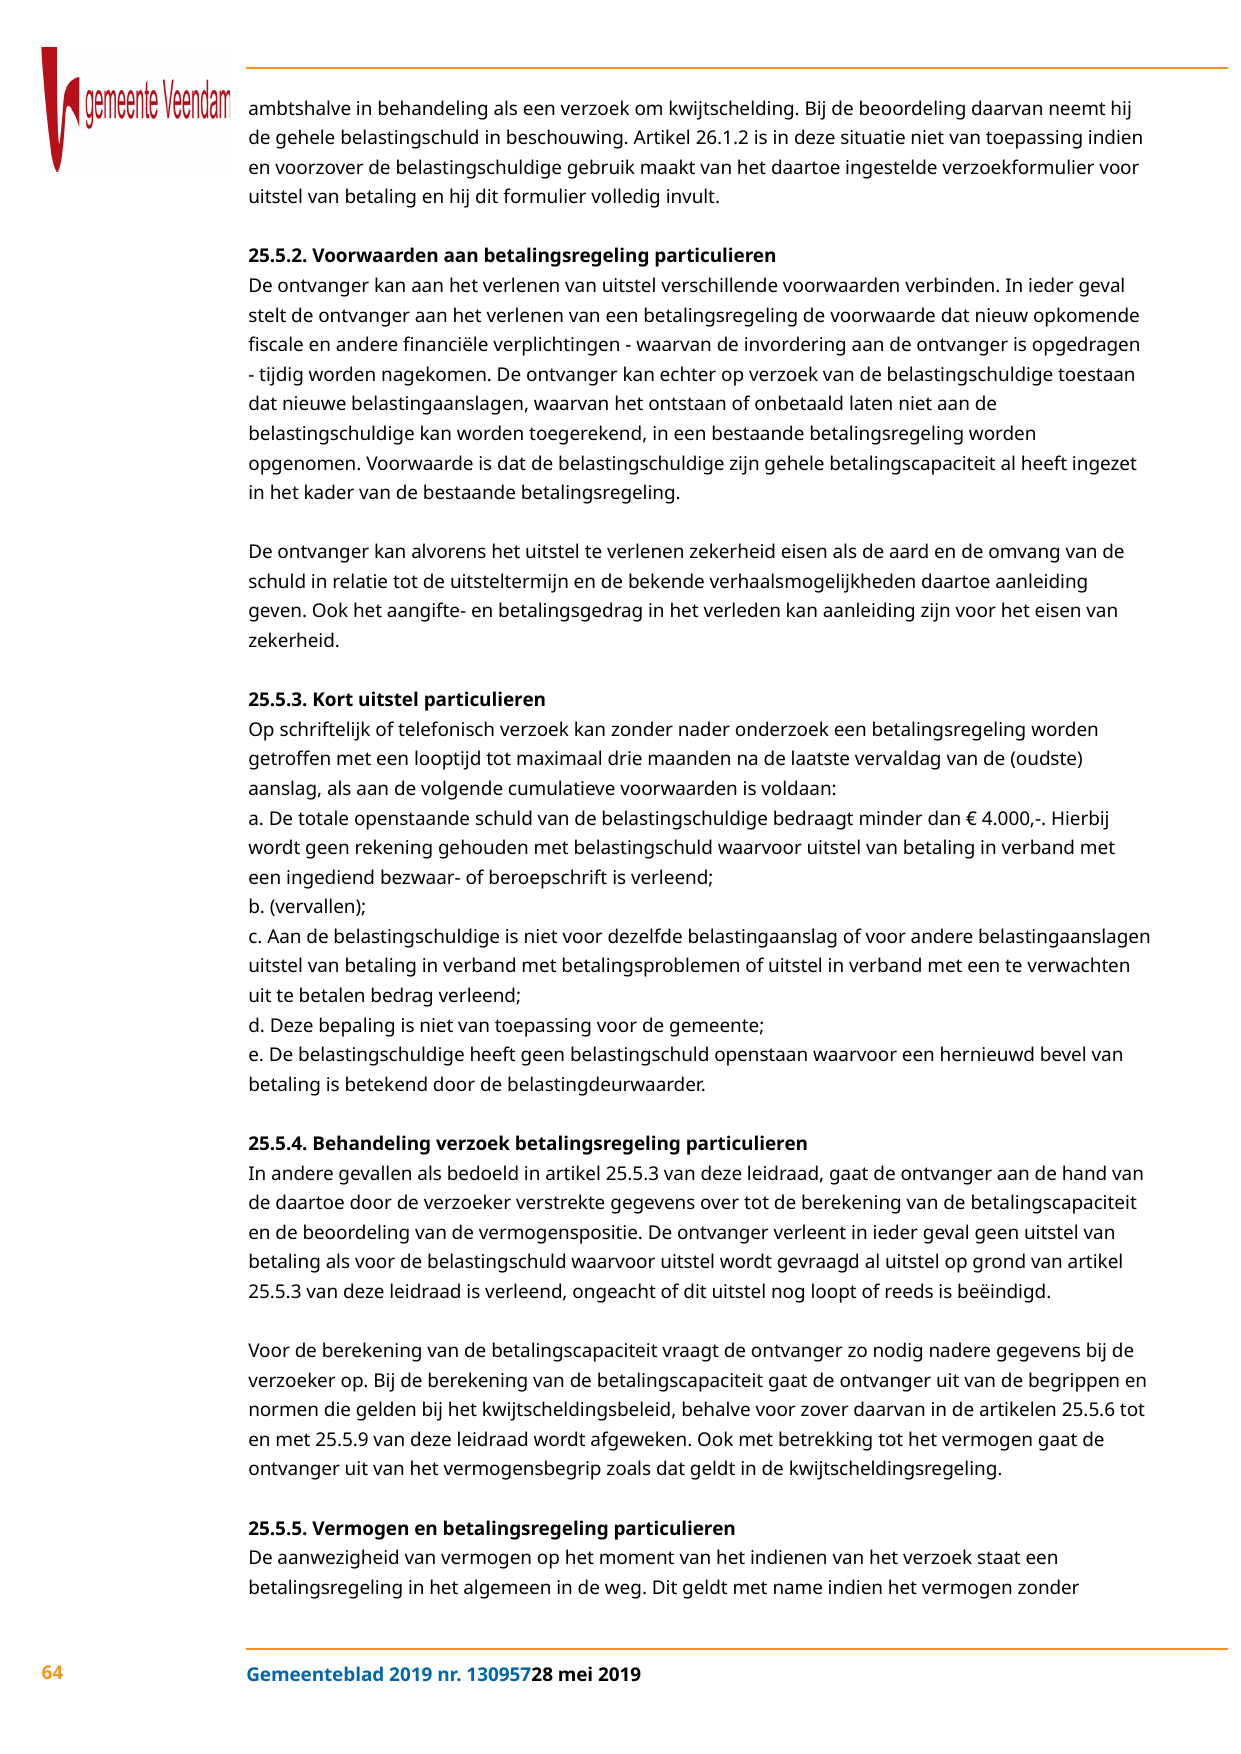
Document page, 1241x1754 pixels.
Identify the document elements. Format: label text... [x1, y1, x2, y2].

text e. De belastingschuldige heeft geen belastingschuld openstaan waarvoor een hernieuwd bevel van betaling is betekend door de belastingdeurwaarder. [248, 1041, 1152, 1097]
text a. De totale openstaande schuld van de belastingschuldige bedraagt minder dan € 4.000,-. Hierbij wordt geen rekening gehouden met belastingschuld waarvoor uitstel van betaling in verband met een ingediend bezwaar- of beroepschrift is verleend; [248, 805, 1152, 890]
text Voor de berekening van de betalingscapaciteit vraagt de ontvanger zo nodig nadere gegevens bij de verzoeker op. Bij de berekening van de betalingscapaciteit gaat de ontvanger uit van de begrippen en normen die gelden bij het kwijtscheldingsbeleid, behalve voor zover daarvan in de artikelen 25.5.6 tot en met 25.5.9 van deze leidraad wordt afgeweken. Ook met betrekking tot het vermogen gaat de ontvanger uit van het vermogensbegrip zoals dat geldt in de kwijtscheldingsregeling. [248, 1337, 1152, 1481]
text 25.5.3. Kort uitstel particulieren [248, 686, 1152, 712]
text De aanwezigheid van vermogen op het moment van het indienen van het verzoek staat een betalingsregeling in het algemeen in de weg. Dit geldt met name indien het vermogen zonder [248, 1544, 1152, 1600]
text c. Aan de belastingschuldige is niet voor dezelfde belastingaanslag of voor andere belastingaanslagen uitstel van betaling in verband met betalingsproblemen of uitstel in verband met een te verwachten uit te betalen bedrag verleend; [248, 923, 1152, 1008]
picture [41, 47, 231, 172]
text d. Deze bepaling is niet van toepassing voor de gemeente; [248, 1012, 1152, 1038]
text b. (vervallen); [248, 893, 1152, 919]
text Op schriftelijk of telefonisch verzoek kan zonder nader onderzoek een betalingsregeling worden getroffen met een looptijd tot maximaal drie maanden na de laatste vervaldag van de (oudste) aanslag, als aan de volgende cumulatieve voorwaarden is voldaan: [248, 716, 1152, 801]
text 25.5.2. Voorwaarden aan betalingsregeling particulieren [248, 243, 1152, 268]
text De ontvanger kan aan het verlenen van uitstel verschillende voorwaarden verbinden. In ieder geval stelt de ontvanger aan het verlenen van een betalingsregeling de voorwaarde dat nieuw opkomende fiscale en andere financiële verplichtingen - waarvan de invordering aan de ontvanger is opgedragen - tijdig worden nagekomen. De ontvanger kan echter op verzoek van de belastingschuldige toestaan dat nieuwe belastingaanslagen, waarvan het ontstaan of onbetaald laten niet aan de belastingschuldige kan worden toegerekend, in een bestaande betalingsregeling worden opgenomen. Voorwaarde is dat de belastingschuldige zijn gehele betalingscapaciteit al heeft ingezet in het kader van de bestaande betalingsregeling. [248, 272, 1152, 505]
text 25.5.4. Behandeling verzoek betalingsregeling particulieren [248, 1130, 1152, 1156]
text ambtshalve in behandeling als een verzoek om kwijtschelding. Bij de beoordeling daarvan neemt hij de gehele belastingschuld in beschouwing. Artikel 26.1.2 is in deze situatie niet van toepassing indien en voorzover de belastingschuldige gebruik maakt van het daartoe ingestelde verzoekformulier voor uitstel van betaling en hij dit formulier volledig invult. [248, 95, 1152, 209]
text De ontvanger kan alvorens het uitstel te verlenen zekerheid eisen als de aard en de omvang van de schuld in relatie tot de uitsteltermijn en de bekende verhaalsmogelijkheden daartoe aanleiding geven. Ook het aangifte- en betalingsgedrag in het verleden kan aanleiding zijn voor het eisen van zekerheid. [248, 538, 1152, 653]
text 25.5.5. Vermogen en betalingsregeling particulieren [248, 1515, 1152, 1541]
text In andere gevallen als bedoeld in artikel 25.5.3 van deze leidraad, gaat de ontvanger aan de hand van de daartoe door de verzoeker verstrekte gegevens over tot de berekening van de betalingscapaciteit en de beoordeling van de vermogenspositie. De ontvanger verleent in ieder geval geen uitstel van betaling als voor de belastingschuld waarvoor uitstel wordt gevraagd al uitstel op grond van artikel 25.5.3 van deze leidraad is verleend, ongeacht of dit uitstel nog loopt of reeds is beëindigd. [248, 1160, 1152, 1304]
